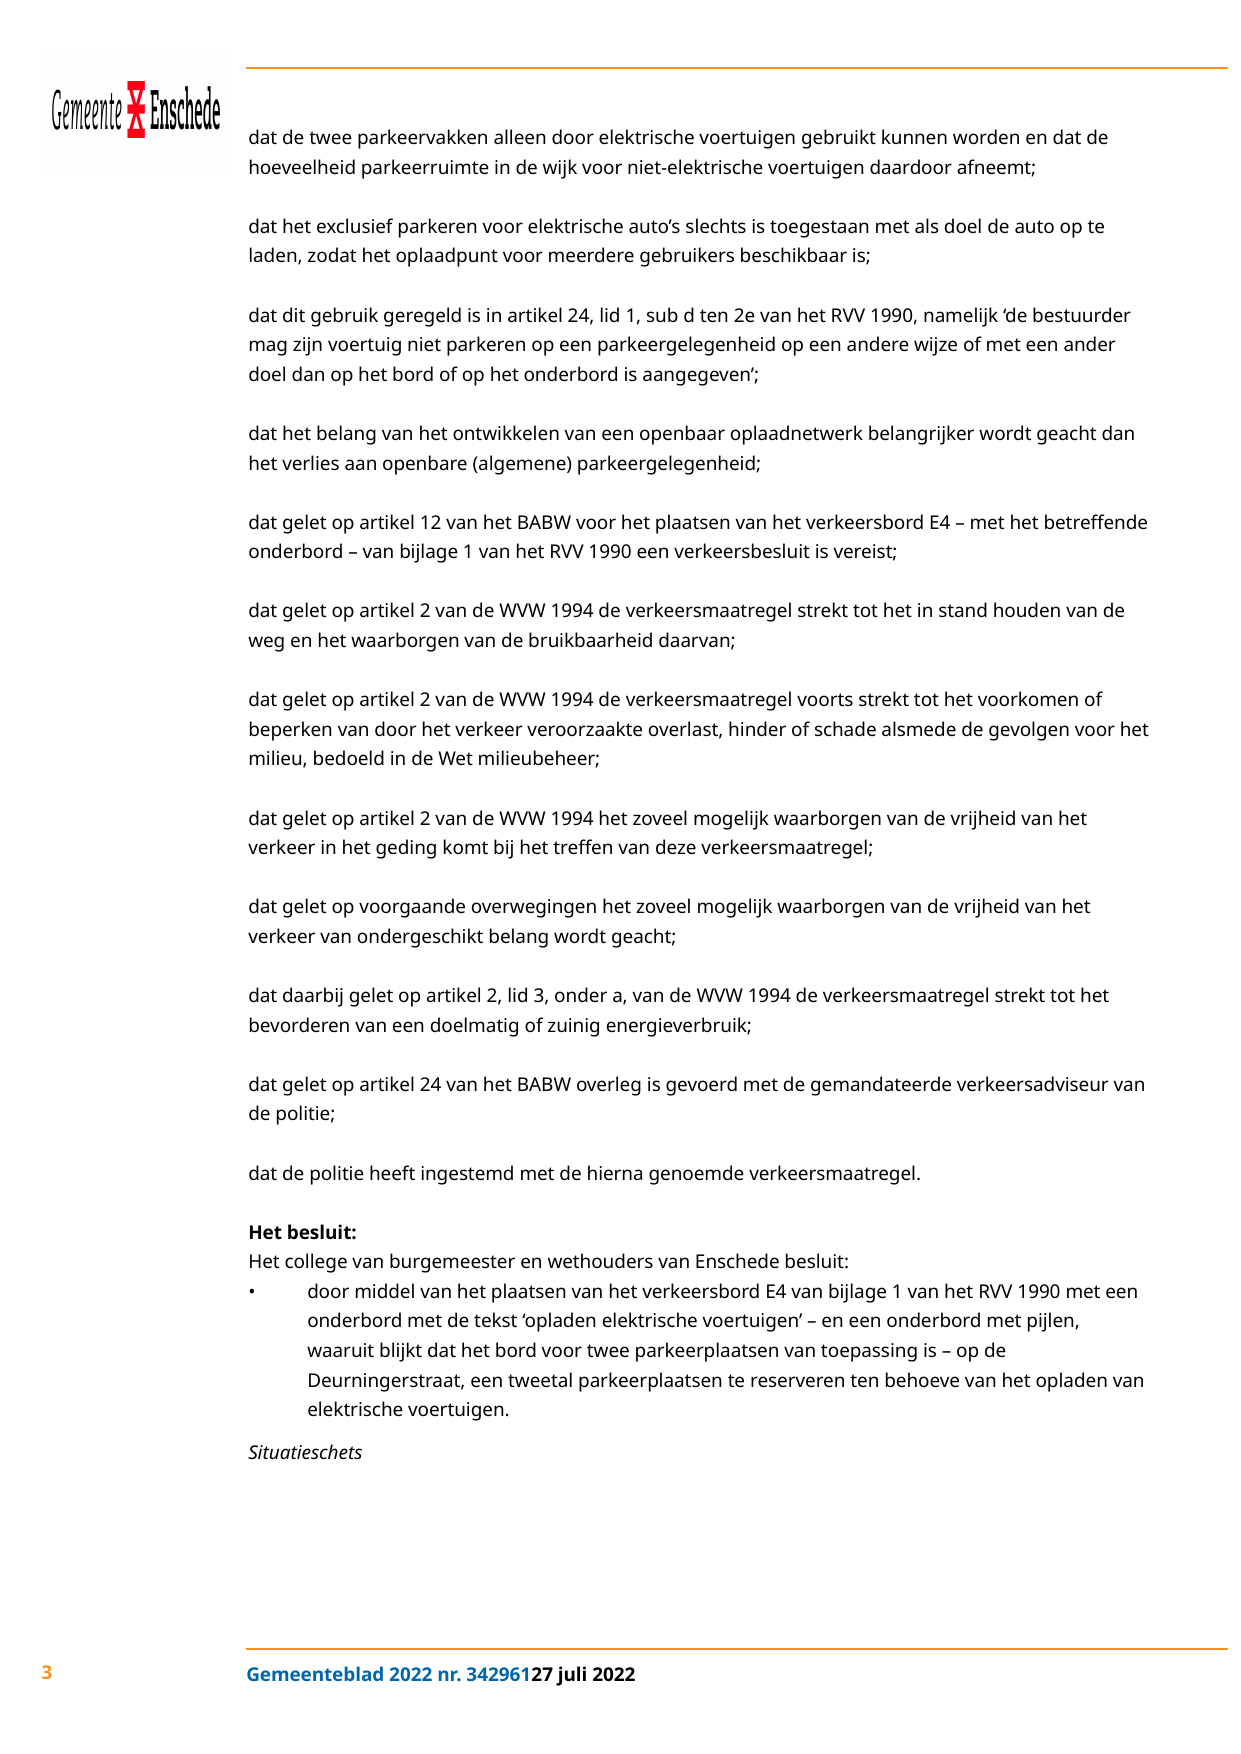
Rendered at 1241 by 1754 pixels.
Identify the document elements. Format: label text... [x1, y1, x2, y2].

text dat gelet op artikel 2 van de WVW 1994 het zoveel mogelijk waarborgen van de vrijheid van het verkeer in het geding komt bij het treffen van deze verkeersmaatregel; [248, 805, 1152, 860]
text dat gelet op artikel 24 van het BABW overleg is gevoerd met de gemandateerde verkeersadviseur van de politie; [248, 1071, 1152, 1126]
list door middel van het plaatsen van het verkeersbord E4 van bijlage 1 van het RVV 1990 met een onderbord met de tekst ‘opladen elektrische voertuigen’ – en een onderbord met pijlen, waaruit blijkt dat het bord voor twee parkeerplaatsen van toepassing is – op de Deurningerstraat, een tweetal parkeerplaatsen te reserveren ten behoeve van het opladen van elektrische voertuigen. [248, 1278, 1152, 1422]
text dat gelet op artikel 2 van de WVW 1994 de verkeersmaatregel voorts strekt tot het voorkomen of beperken van door het verkeer veroorzaakte overlast, hinder of schade alsmede de gevolgen voor het milieu, bedoeld in de Wet milieubeheer; [248, 686, 1152, 771]
text dat gelet op voorgaande overwegingen het zoveel mogelijk waarborgen van de vrijheid van het verkeer van ondergeschikt belang wordt geacht; [248, 893, 1152, 949]
text Situatieschets [248, 1439, 1152, 1465]
text dat daarbij gelet op artikel 2, lid 3, onder a, van de WVW 1994 de verkeersmaatregel strekt tot het bevorderen van een doelmatig of zuinig energieverbruik; [248, 982, 1152, 1038]
text dat de politie heeft ingestemd met de hierna genoemde verkeersmaatregel. [248, 1160, 1152, 1186]
text dat het belang van het ontwikkelen van een openbaar oplaadnetwerk belangrijker wordt geacht dan het verlies aan openbare (algemene) parkeergelegenheid; [248, 420, 1152, 476]
text dat gelet op artikel 2 van de WVW 1994 de verkeersmaatregel strekt tot het in stand houden van de weg en het waarborgen van de bruikbaarheid daarvan; [248, 598, 1152, 653]
text dat gelet op artikel 12 van het BABW voor het plaatsen van het verkeersbord E4 – met het betreffende onderbord – van bijlage 1 van het RVV 1990 een verkeersbesluit is vereist; [248, 509, 1152, 564]
text Het besluit: [248, 1219, 1152, 1245]
text dat de twee parkeervakken alleen door elektrische voertuigen gebruikt kunnen worden en dat de hoeveelheid parkeerruimte in de wijk voor niet-elektrische voertuigen daardoor afneemt; [248, 124, 1152, 180]
text dat dit gebruik geregeld is in artikel 24, lid 1, sub d ten 2e van het RVV 1990, namelijk ‘de bestuurder mag zijn voertuig niet parkeren op een parkeergelegenheid op een andere wijze of met een ander doel dan op het bord of op het onderbord is aangegeven’; [248, 302, 1152, 387]
text Het college van burgemeester en wethouders van Enschede besluit: [248, 1248, 1152, 1274]
picture [41, 47, 231, 172]
text dat het exclusief parkeren voor elektrische auto’s slechts is toegestaan met als doel de auto op te laden, zodat het oplaadpunt voor meerdere gebruikers beschikbaar is; [248, 213, 1152, 268]
